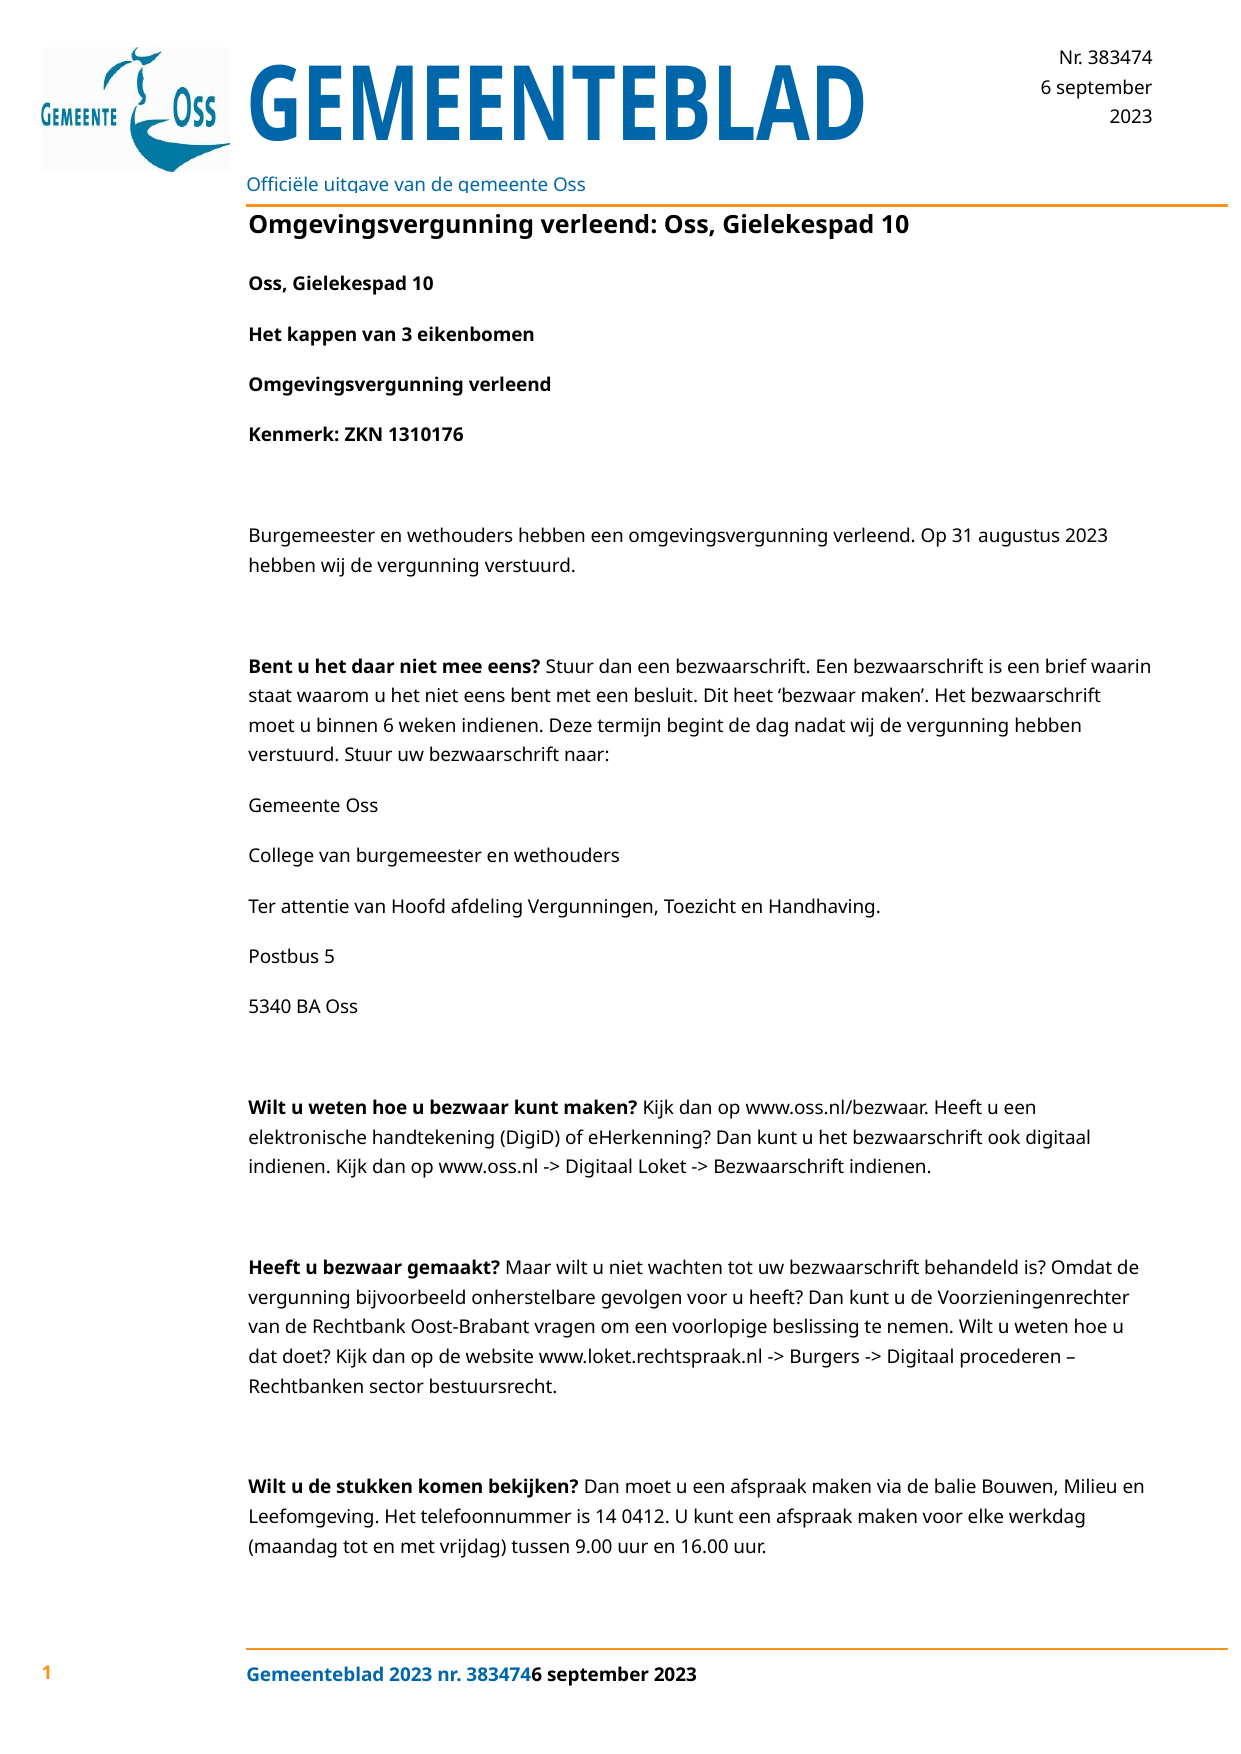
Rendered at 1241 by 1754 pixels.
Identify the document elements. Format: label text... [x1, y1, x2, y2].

text College van burgemeester en wethouders [248, 842, 1152, 868]
text Burgemeester en wethouders hebben een omgevingsvergunning verleend. Op 31 augustus 2023 hebben wij de vergunning verstuurd. [248, 522, 1152, 578]
text Het kappen van 3 eikenbomen [248, 321, 1152, 346]
text Oss, Gielekespad 10 [248, 270, 1152, 296]
text Heeft u bezwaar gemaakt? Maar wilt u niet wachten tot uw bezwaarschrift behandeld is? Omdat de vergunning bijvoorbeeld onherstelbare gevolgen voor u heeft? Dan kunt u de Voorzieningenrechter van de Rechtbank Oost-Brabant vragen om een voorlopige beslissing te nemen. Wilt u weten hoe u dat doet? Kijk dan op de website www.loket.rechtspraak.nl -> Burgers -> Digitaal procederen – Rechtbanken sector bestuursrecht. [248, 1254, 1152, 1398]
text Gemeente Oss [248, 792, 1152, 818]
text Omgevingsvergunning verleend [248, 371, 1152, 397]
text Bent u het daar niet mee eens? Stuur dan een bezwaarschrift. Een bezwaarschrift is een brief waarin staat waarom u het niet eens bent met een besluit. Dit heet ‘bezwaar maken’. Het bezwaarschrift moet u binnen 6 weken indienen. Deze termijn begint de dag nadat wij de vergunning hebben verstuurd. Stuur uw bezwaarschrift naar: [248, 653, 1152, 767]
picture [41, 47, 231, 172]
text 5340 BA Oss [248, 994, 1152, 1019]
text Ter attentie van Hoofd afdeling Vergunningen, Toezicht en Handhaving. [248, 893, 1152, 918]
text Wilt u de stukken komen bekijken? Dan moet u een afspraak maken via de balie Bouwen, Milieu en Leefomgeving. Het telefoonnummer is 14 0412. U kunt een afspraak maken voor elke werkdag (maandag tot en met vrijdag) tussen 9.00 uur en 16.00 uur. [248, 1474, 1152, 1558]
text Wilt u weten hoe u bezwaar kunt maken? Kijk dan op www.oss.nl/bezwaar. Heeft u een elektronische handtekening (DigiD) of eHerkenning? Dan kunt u het bezwaarschrift ook digitaal indienen. Kijk dan op www.oss.nl -> Digitaal Loket -> Bezwaarschrift indienen. [248, 1094, 1152, 1179]
text Kenmerk: ZKN 1310176 [248, 422, 1152, 447]
text Postbus 5 [248, 943, 1152, 969]
text Omgevingsvergunning verleend: Oss, Gielekespad 10 [248, 207, 1152, 241]
